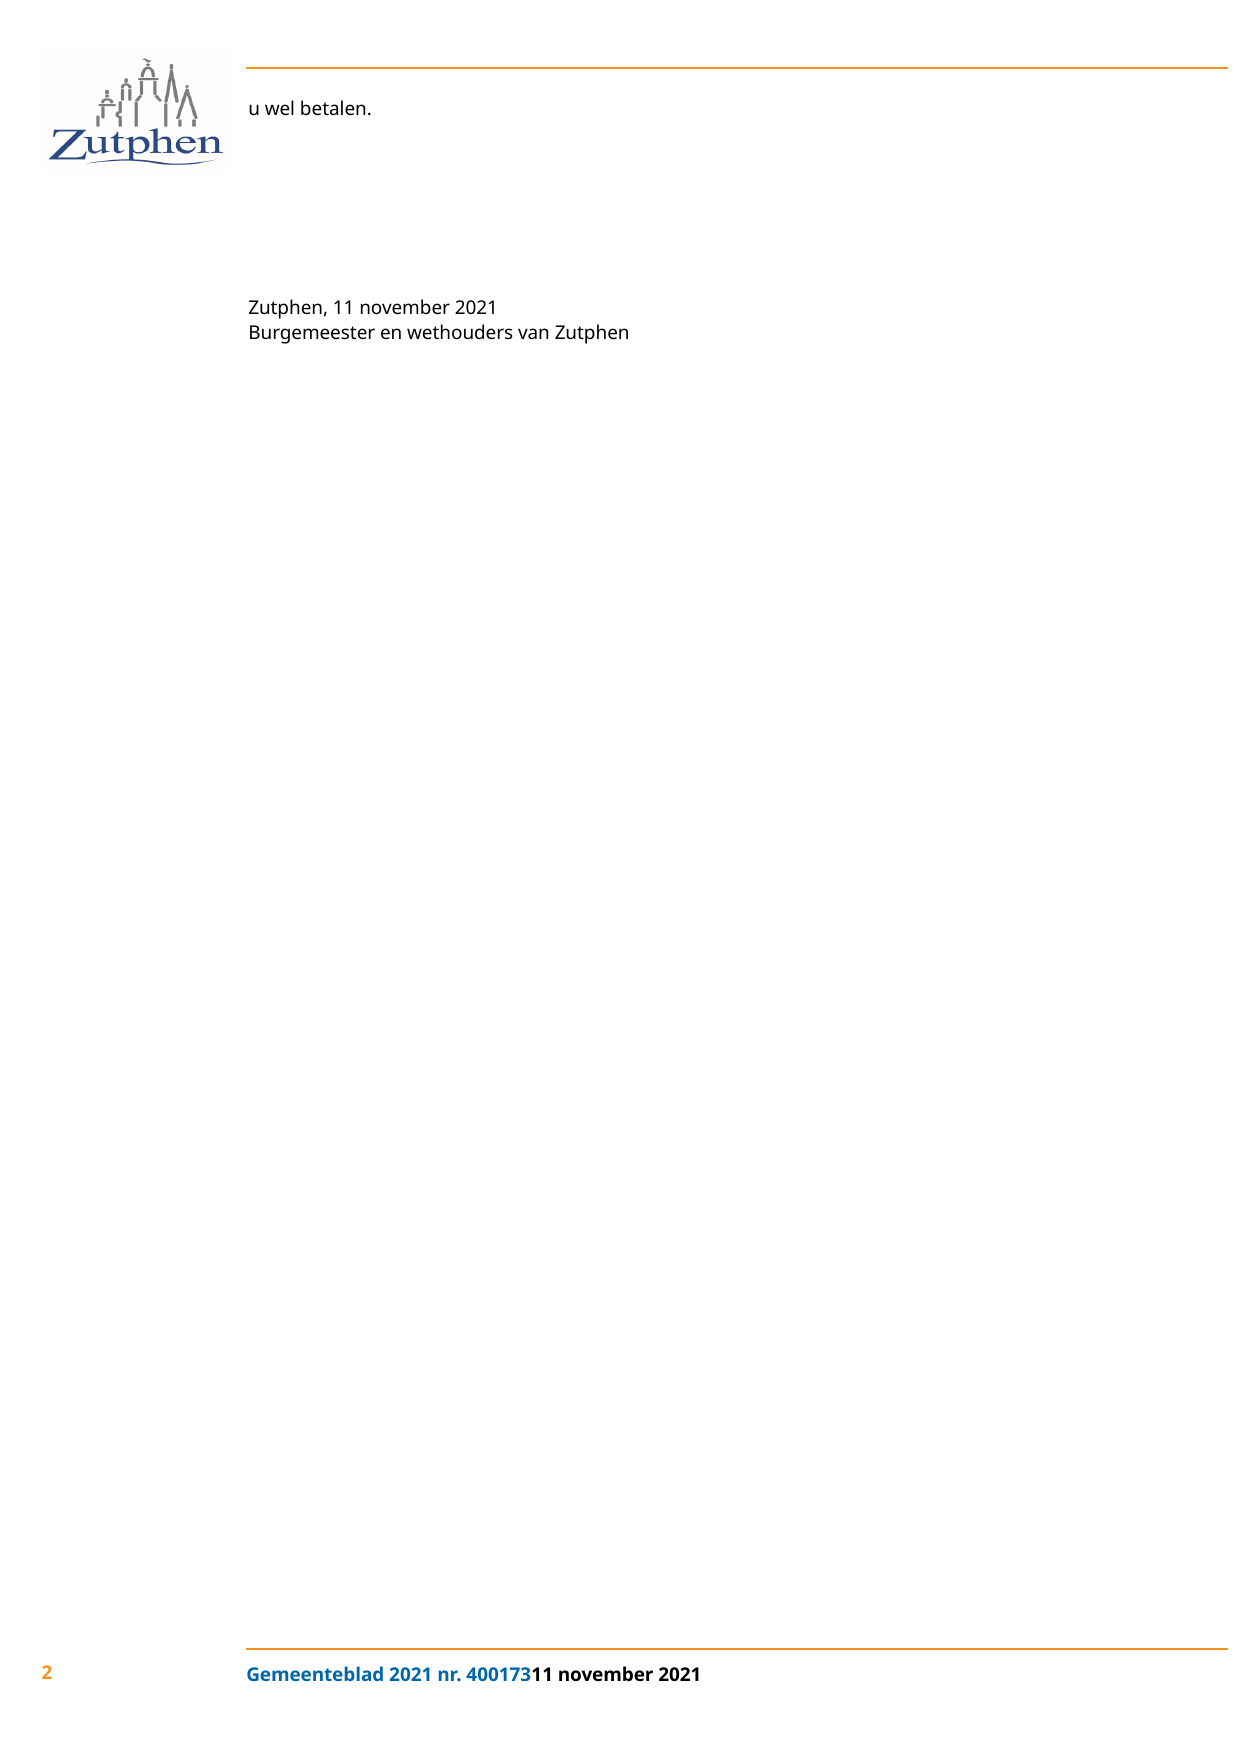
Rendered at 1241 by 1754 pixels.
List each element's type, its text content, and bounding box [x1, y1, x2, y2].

text u wel betalen. [248, 95, 1152, 121]
text Burgemeester en wethouders van Zutphen [248, 319, 1152, 345]
picture [41, 47, 231, 172]
text Zutphen, 11 november 2021 [248, 294, 1152, 319]
